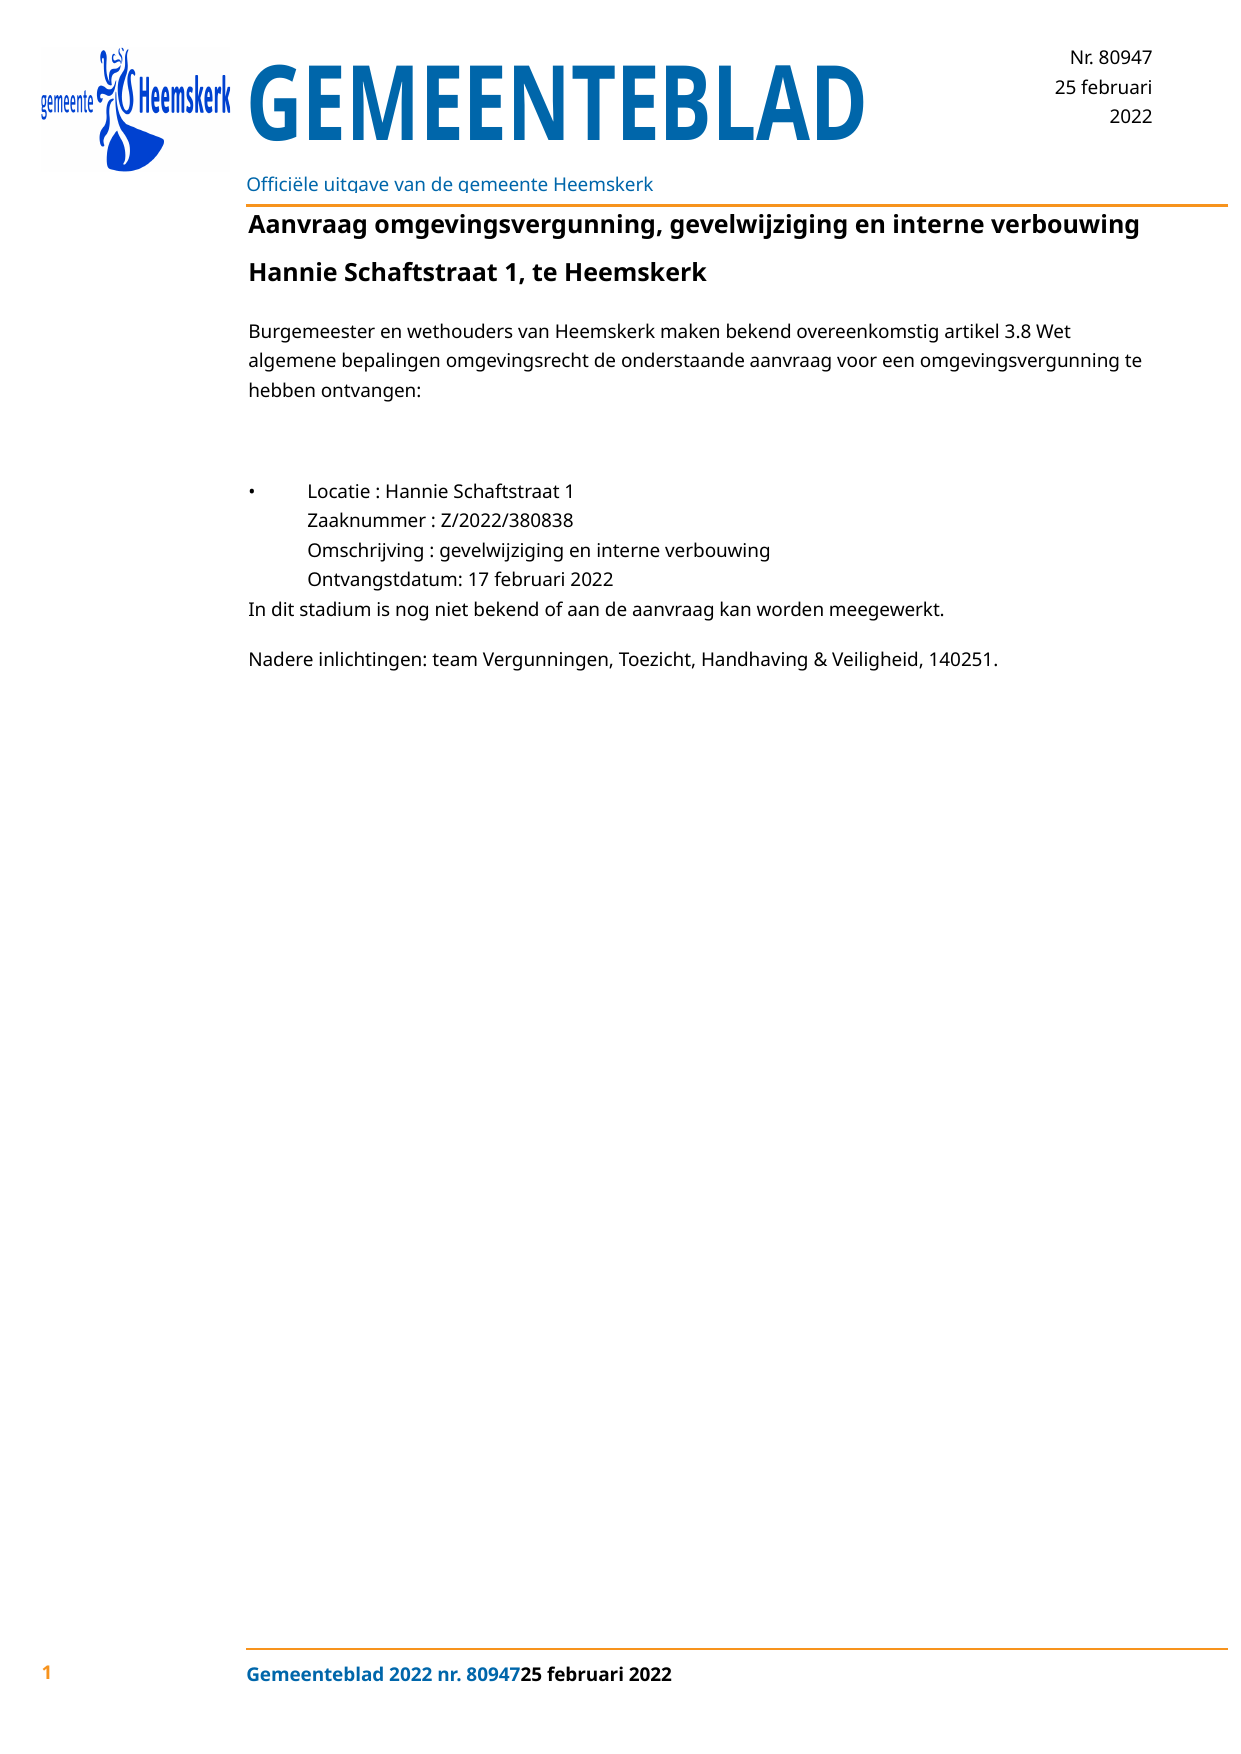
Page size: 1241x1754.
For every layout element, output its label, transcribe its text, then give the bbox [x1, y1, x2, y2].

text In dit stadium is nog niet bekend of aan de aanvraag kan worden meegewerkt. [248, 596, 1152, 622]
list Zaaknummer : Z/2022/380838 [248, 507, 1152, 533]
list Omschrijving : gevelwijziging en interne verbouwing [248, 537, 1152, 563]
list Locatie : Hannie Schaftstraat 1 [248, 478, 1152, 504]
picture [41, 47, 231, 172]
text Burgemeester en wethouders van Heemskerk maken bekend overeenkomstig artikel 3.8 Wet algemene bepalingen omgevingsrecht de onderstaande aanvraag voor een omgevingsvergunning te hebben ontvangen: [248, 318, 1152, 403]
text Nadere inlichtingen: team Vergunningen, Toezicht, Handhaving & Veiligheid, 140251. [248, 647, 1152, 672]
list Ontvangstdatum: 17 februari 2022 [248, 567, 1152, 592]
text Aanvraag omgevingsvergunning, gevelwijziging en interne verbouwing Hannie Schaftstraat 1, te Heemskerk [248, 207, 1152, 288]
